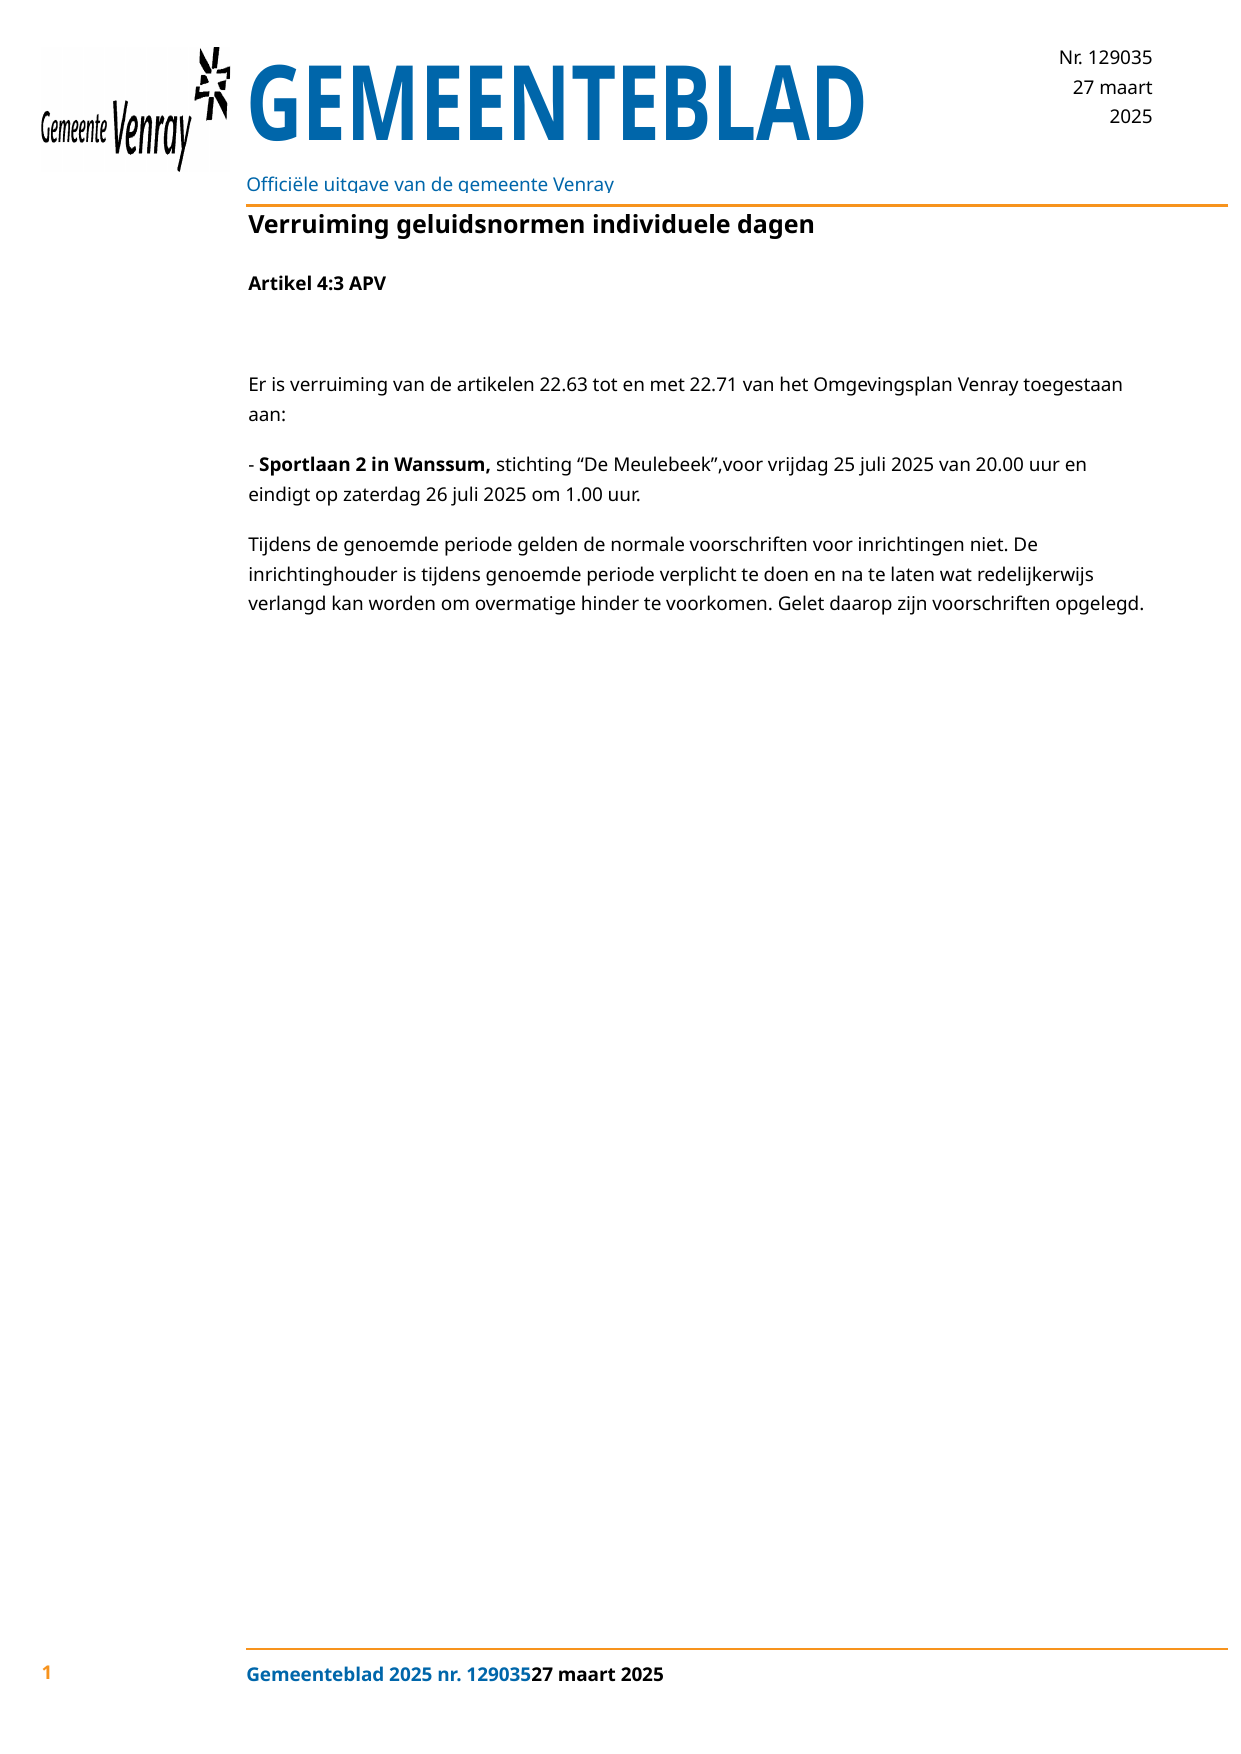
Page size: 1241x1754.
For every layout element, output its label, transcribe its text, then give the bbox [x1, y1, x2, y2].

text Er is verruiming van de artikelen 22.63 tot en met 22.71 van het Omgevingsplan Venray toegestaan aan: [248, 371, 1152, 426]
text - Sportlaan 2 in Wanssum, stichting “De Meulebeek”,voor vrijdag 25 juli 2025 van 20.00 uur en eindigt op zaterdag 26 juli 2025 om 1.00 uur. [248, 451, 1152, 506]
picture [41, 47, 231, 172]
text Tijdens de genoemde periode gelden de normale voorschriften voor inrichtingen niet. De inrichtinghouder is tijdens genoemde periode verplicht te doen en na te laten wat redelijkerwijs verlangd kan worden om overmatige hinder te voorkomen. Gelet daarop zijn voorschriften opgelegd. [248, 531, 1152, 616]
text Verruiming geluidsnormen individuele dagen [248, 207, 1152, 241]
text Artikel 4:3 APV [248, 270, 1152, 296]
